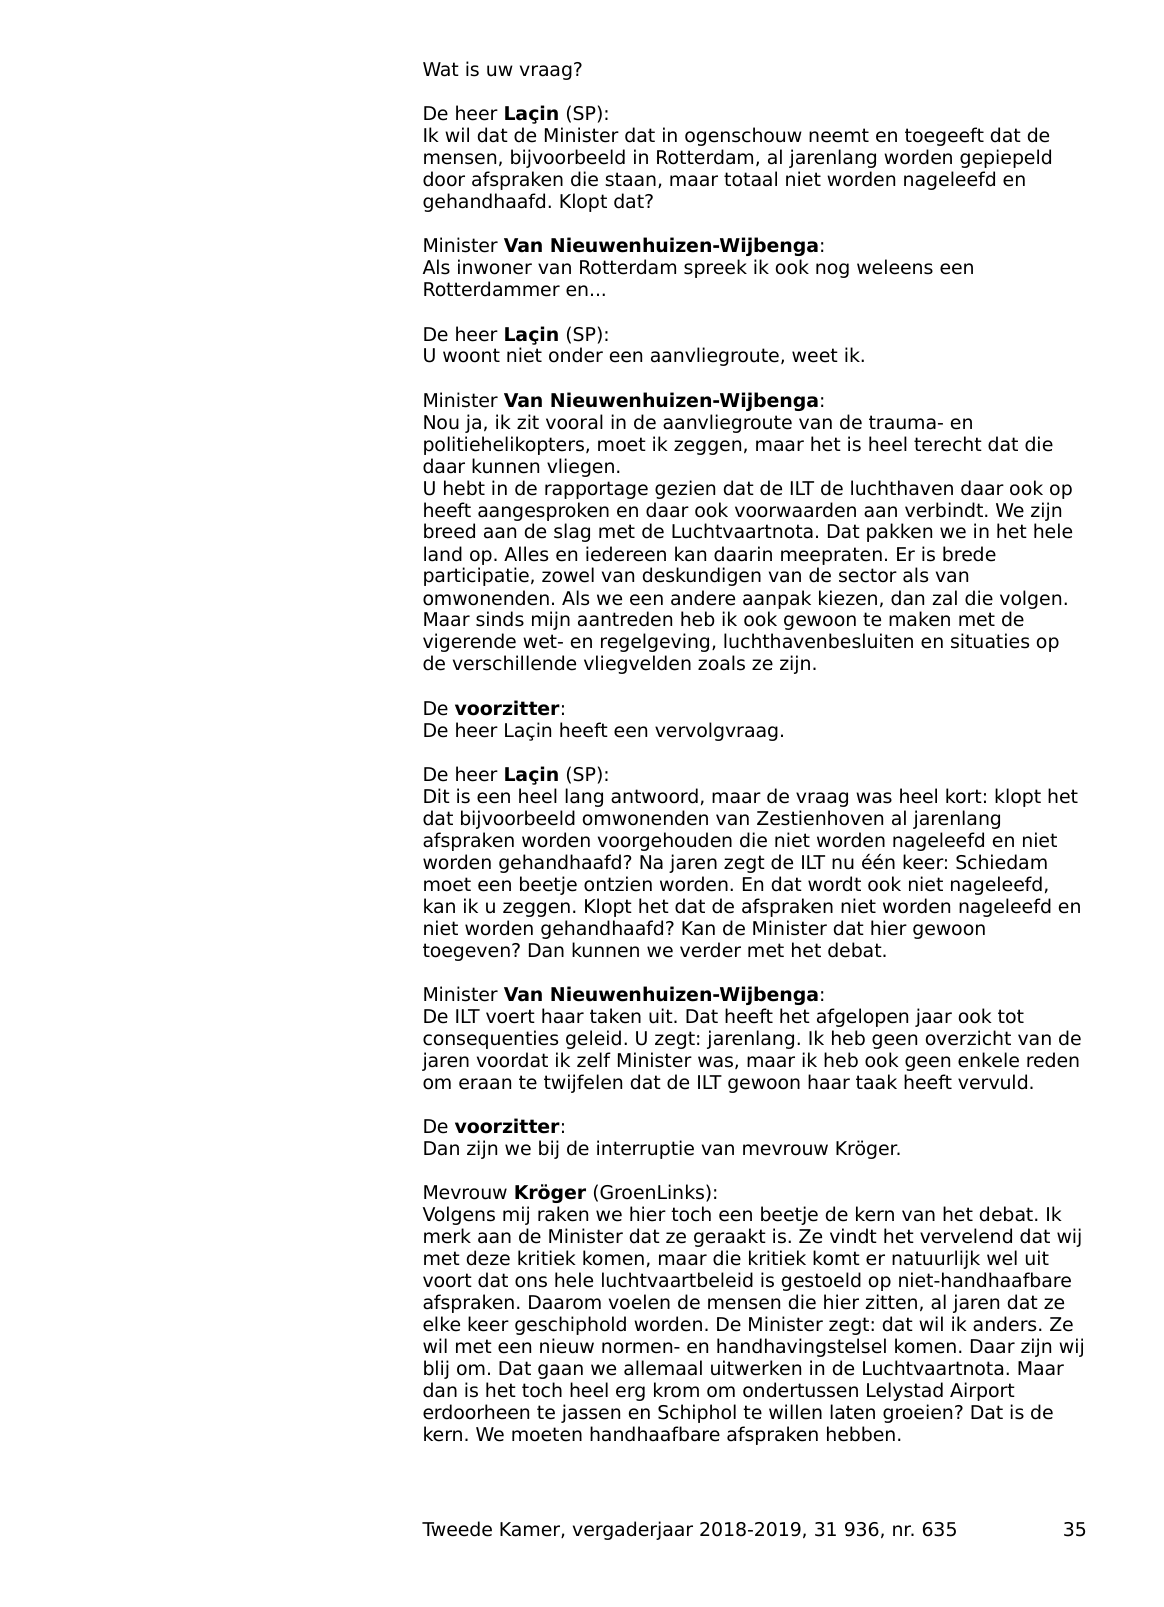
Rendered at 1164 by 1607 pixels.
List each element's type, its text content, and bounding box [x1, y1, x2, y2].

text Als inwoner van Rotterdam spreek ik ook nog weleens een Rotterdammer en... [422, 257, 1087, 301]
text De heer Laçin heeft een vervolgvraag. [422, 719, 1087, 741]
text Minister Van Nieuwenhuizen-Wijbenga: [422, 389, 1087, 412]
text Volgens mij raken we hier toch een beetje de kern van het debat. Ik merk aan de Minister dat ze geraakt is. Ze vindt het vervelend dat wij met deze kritiek komen, maar die kritiek komt er natuurlijk wel uit voort dat ons hele luchtvaartbeleid is gestoeld op niet-handhaafbare afspraken. Daarom voelen de mensen die hier zitten, al jaren dat ze elke keer geschiphold worden. De Minister zegt: dat wil ik anders. Ze wil met een nieuw normen- en handhavingstelsel komen. Daar zijn wij blij om. Dat gaan we allemaal uitwerken in de Luchtvaartnota. Maar dan is het toch heel erg krom om ondertussen Lelystad Airport erdoorheen te jassen en Schiphol te willen laten groeien? Dat is de kern. We moeten handhaafbare afspraken hebben. [422, 1204, 1087, 1446]
text De voorzitter: [422, 1116, 1087, 1138]
text U hebt in de rapportage gezien dat de ILT de luchthaven daar ook op heeft aangesproken en daar ook voorwaarden aan verbindt. We zijn breed aan de slag met de Luchtvaartnota. Dat pakken we in het hele land op. Alles en iedereen kan daarin meepraten. Er is brede participatie, zowel van deskundigen van de sector als van omwonenden. Als we een andere aanpak kiezen, dan zal die volgen. Maar sinds mijn aantreden heb ik ook gewoon te maken met de vigerende wet- en regelgeving, luchthavenbesluiten en situaties op de verschillende vliegvelden zoals ze zijn. [422, 477, 1087, 675]
text Dit is een heel lang antwoord, maar de vraag was heel kort: klopt het dat bijvoorbeeld omwonenden van Zestienhoven al jarenlang afspraken worden voorgehouden die niet worden nageleefd en niet worden gehandhaafd? Na jaren zegt de ILT nu één keer: Schiedam moet een beetje ontzien worden. En dat wordt ook niet nageleefd, kan ik u zeggen. Klopt het dat de afspraken niet worden nageleefd en niet worden gehandhaafd? Kan de Minister dat hier gewoon toegeven? Dan kunnen we verder met het debat. [422, 786, 1087, 961]
text Ik wil dat de Minister dat in ogenschouw neemt en toegeeft dat de mensen, bijvoorbeeld in Rotterdam, al jarenlang worden gepiepeld door afspraken die staan, maar totaal niet worden nageleefd en gehandhaafd. Klopt dat? [422, 125, 1087, 213]
text Dan zijn we bij de interruptie van mevrouw Kröger. [422, 1138, 1087, 1160]
text De heer Laçin (SP): [422, 103, 1087, 125]
text Mevrouw Kröger (GroenLinks): [422, 1182, 1087, 1204]
text Minister Van Nieuwenhuizen-Wijbenga: [422, 984, 1087, 1006]
text De heer Laçin (SP): [422, 323, 1087, 345]
text De heer Laçin (SP): [422, 764, 1087, 786]
text Minister Van Nieuwenhuizen-Wijbenga: [422, 235, 1087, 257]
text U woont niet onder een aanvliegroute, weet ik. [422, 345, 1087, 367]
text De ILT voert haar taken uit. Dat heeft het afgelopen jaar ook tot consequenties geleid. U zegt: jarenlang. Ik heb geen overzicht van de jaren voordat ik zelf Minister was, maar ik heb ook geen enkele reden om eraan te twijfelen dat de ILT gewoon haar taak heeft vervuld. [422, 1006, 1087, 1093]
text Wat is uw vraag? [422, 59, 1087, 81]
text Nou ja, ik zit vooral in de aanvliegroute van de trauma- en politiehelikopters, moet ik zeggen, maar het is heel terecht dat die daar kunnen vliegen. [422, 412, 1087, 477]
text De voorzitter: [422, 697, 1087, 719]
